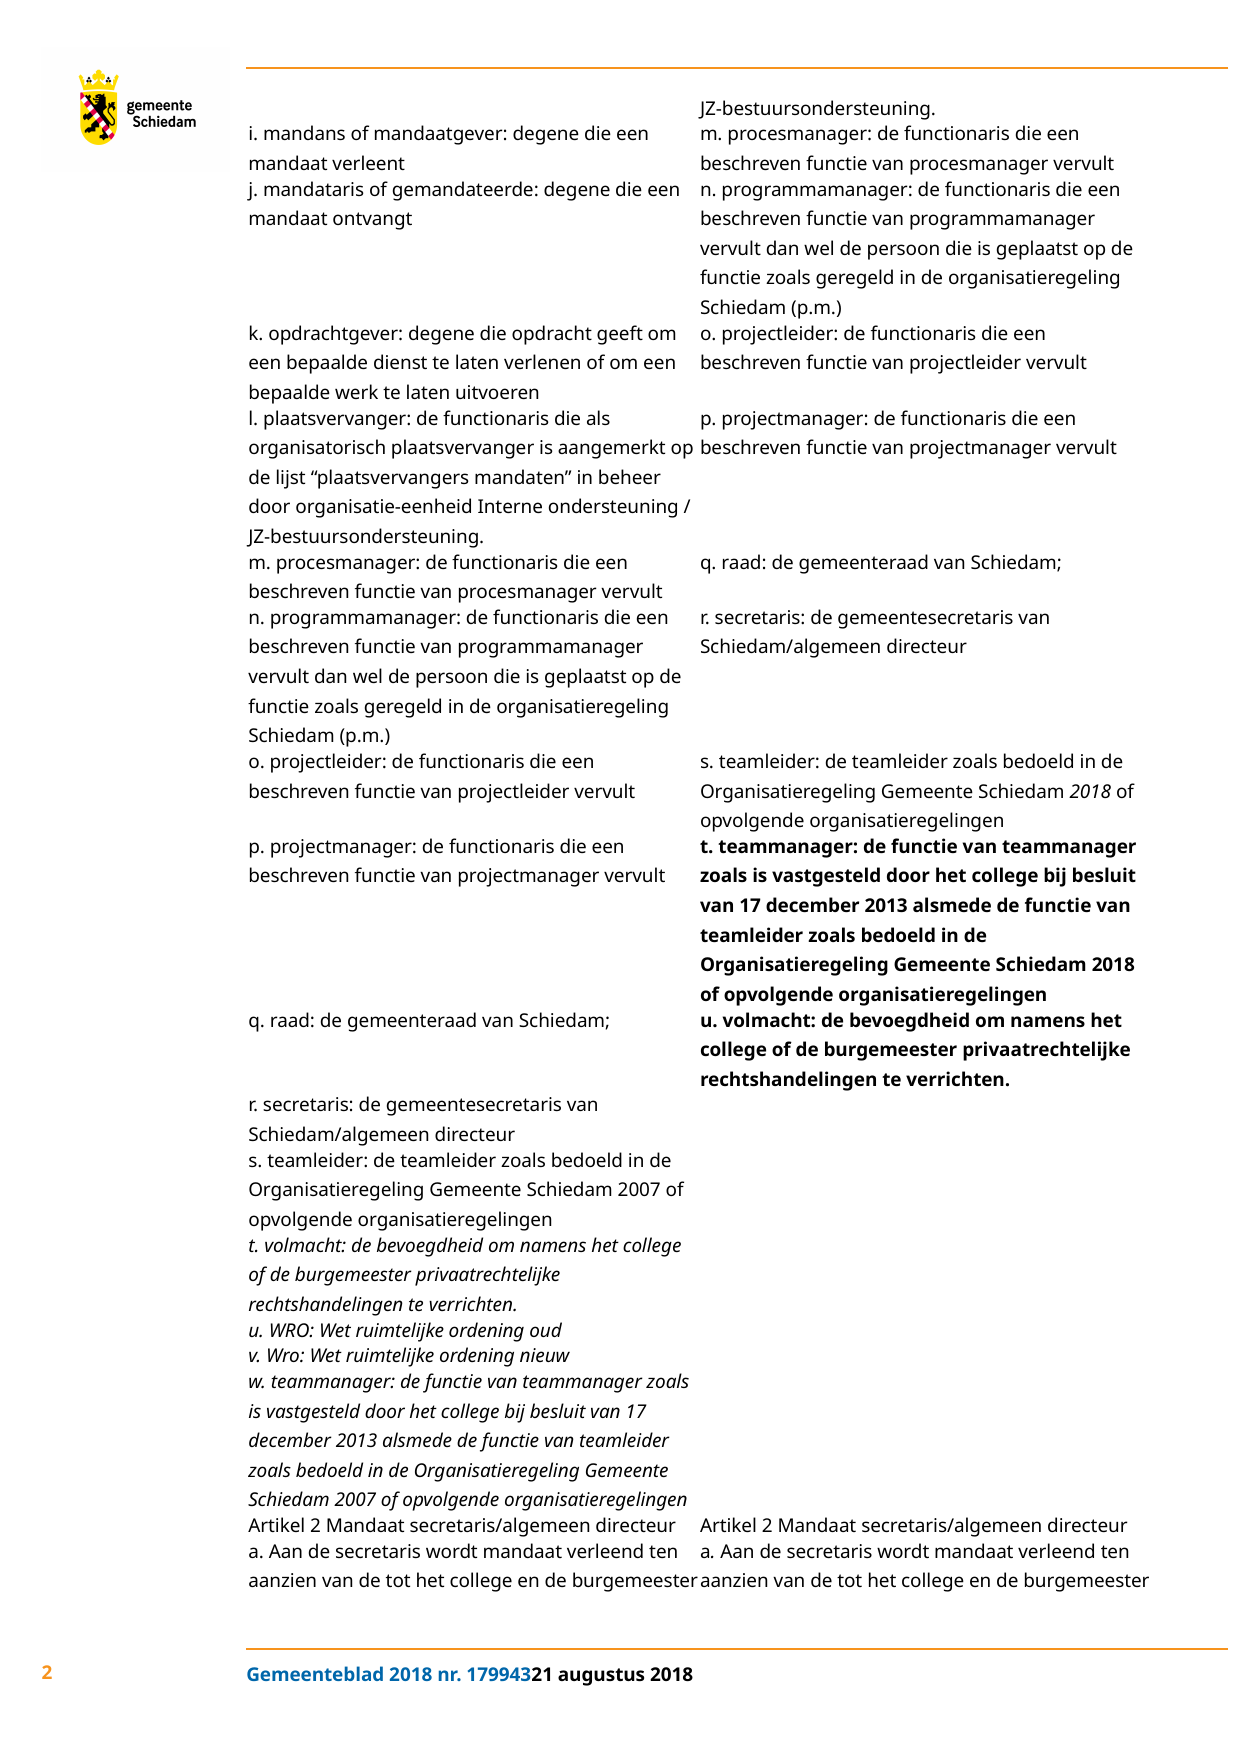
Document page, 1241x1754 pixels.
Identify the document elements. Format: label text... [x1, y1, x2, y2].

table_cell o. projectleider: de functionaris die een beschreven functie van projectleider vervult [248, 748, 700, 833]
table_cell [700, 1232, 1152, 1317]
table_cell u. WRO: Wet ruimtelijke ordening oud [248, 1317, 700, 1342]
table_cell n. programmamanager: de functionaris die een beschreven functie van programmamanager vervult dan wel de persoon die is geplaatst op de functie zoals geregeld in de organisatieregeling Schiedam (p.m.) [700, 176, 1152, 320]
table_cell r. secretaris: de gemeentesecretaris van Schiedam/algemeen directeur [700, 604, 1152, 748]
table_cell [700, 1368, 1152, 1512]
table_cell Artikel 2 Mandaat secretaris/algemeen directeur [248, 1512, 700, 1538]
table_cell [700, 1147, 1152, 1232]
table_cell JZ-bestuursondersteuning. [700, 95, 1152, 121]
table_cell o. projectleider: de functionaris die een beschreven functie van projectleider vervult [700, 320, 1152, 405]
table_cell q. raad: de gemeenteraad van Schiedam; [700, 549, 1152, 604]
table_cell s. teamleider: de teamleider zoals bedoeld in de Organisatieregeling Gemeente Schiedam 2007 of opvolgende organisatieregelingen [248, 1147, 700, 1232]
table_cell [700, 1092, 1152, 1147]
table_cell t. volmacht: de bevoegdheid om namens het college of de burgemeester privaatrechtelijke rechtshandelingen te verrichten. [248, 1232, 700, 1317]
table_cell w. teammanager: de functie van teammanager zoals is vastgesteld door het college bij besluit van 17 december 2013 alsmede de functie van teamleider zoals bedoeld in de Organisatieregeling Gemeente Schiedam 2007 of opvolgende organisatieregelingen [248, 1368, 700, 1512]
table_cell v. Wro: Wet ruimtelijke ordening nieuw [248, 1343, 700, 1368]
table_cell q. raad: de gemeenteraad van Schiedam; [248, 1007, 700, 1092]
table_cell a. Aan de secretaris wordt mandaat verleend ten aanzien van de tot het college en de burgemeester [700, 1538, 1152, 1593]
table_cell [700, 1317, 1152, 1342]
table_cell n. programmamanager: de functionaris die een beschreven functie van programmamanager vervult dan wel de persoon die is geplaatst op de functie zoals geregeld in de organisatieregeling Schiedam (p.m.) [248, 604, 700, 748]
table_cell p. projectmanager: de functionaris die een beschreven functie van projectmanager vervult [700, 405, 1152, 549]
table_cell [248, 95, 700, 121]
table_cell l. plaatsvervanger: de functionaris die als organisatorisch plaatsvervanger is aangemerkt op de lijst “plaatsvervangers mandaten” in beheer door organisatie-eenheid Interne ondersteuning / JZ-bestuursondersteuning. [248, 405, 700, 549]
picture [41, 47, 231, 172]
table_cell Artikel 2 Mandaat secretaris/algemeen directeur [700, 1512, 1152, 1538]
table_cell a. Aan de secretaris wordt mandaat verleend ten aanzien van de tot het college en de burgemeester [248, 1538, 700, 1593]
table_cell p. projectmanager: de functionaris die een beschreven functie van projectmanager vervult [248, 833, 700, 1007]
table_cell m. procesmanager: de functionaris die een beschreven functie van procesmanager vervult [700, 121, 1152, 176]
table_cell i. mandans of mandaatgever: degene die een mandaat verleent [248, 121, 700, 176]
table_cell u. volmacht: de bevoegdheid om namens het college of de burgemeester privaatrechtelijke rechtshandelingen te verrichten. [700, 1007, 1152, 1092]
table_cell m. procesmanager: de functionaris die een beschreven functie van procesmanager vervult [248, 549, 700, 604]
table_cell s. teamleider: de teamleider zoals bedoeld in de Organisatieregeling Gemeente Schiedam 2018 of opvolgende organisatieregelingen [700, 748, 1152, 833]
table_cell k. opdrachtgever: degene die opdracht geeft om een bepaalde dienst te laten verlenen of om een bepaalde werk te laten uitvoeren [248, 320, 700, 405]
table_cell j. mandataris of gemandateerde: degene die een mandaat ontvangt [248, 176, 700, 320]
table_cell t. teammanager: de functie van teammanager zoals is vastgesteld door het college bij besluit van 17 december 2013 alsmede de functie van teamleider zoals bedoeld in de Organisatieregeling Gemeente Schiedam 2018 of opvolgende organisatieregelingen [700, 833, 1152, 1007]
table_cell r. secretaris: de gemeentesecretaris van Schiedam/algemeen directeur [248, 1092, 700, 1147]
table_cell [700, 1343, 1152, 1368]
